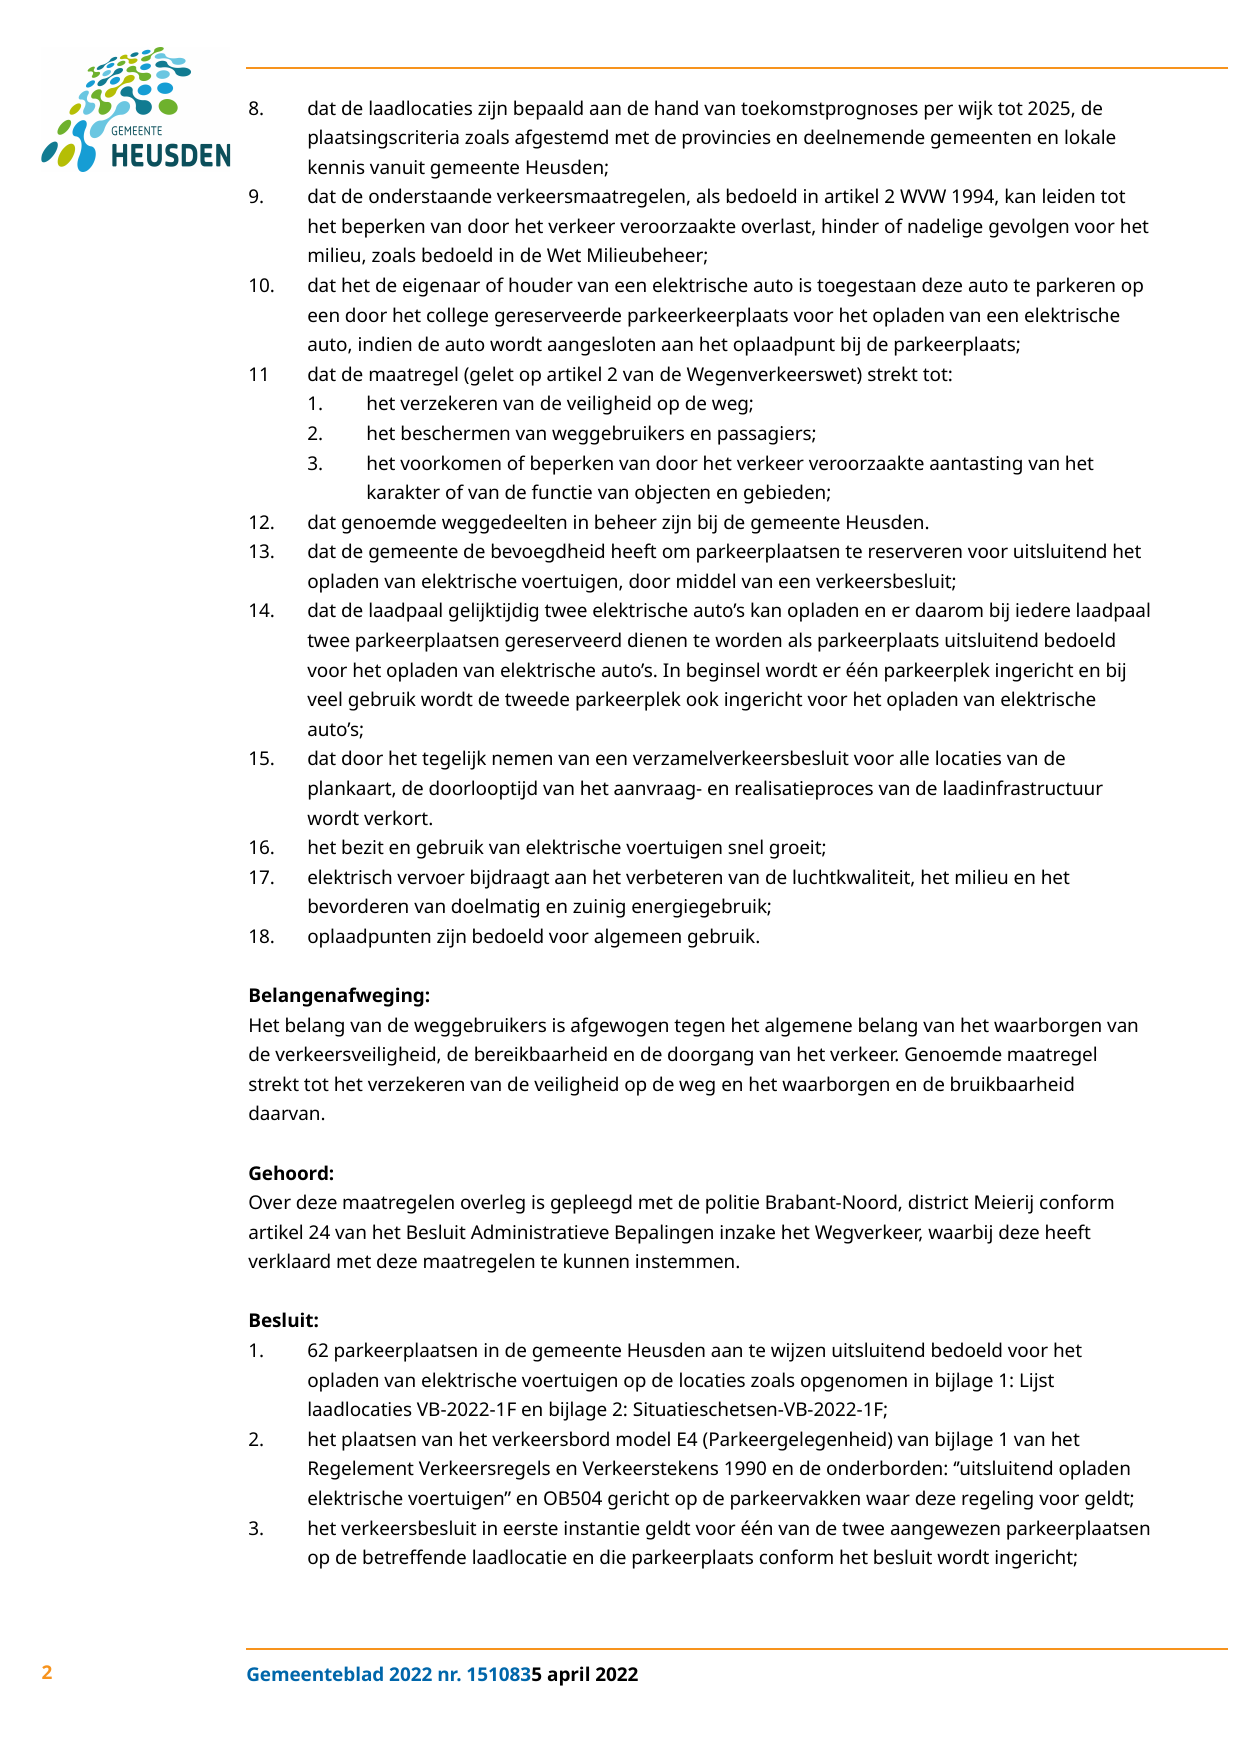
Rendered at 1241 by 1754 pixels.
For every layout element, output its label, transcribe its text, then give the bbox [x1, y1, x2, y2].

list elektrisch vervoer bijdraagt aan het verbeteren van de luchtkwaliteit, het milieu en het bevorderen van doelmatig en zuinig energiegebruik; [248, 864, 1152, 919]
list het bezit en gebruik van elektrische voertuigen snel groeit; [248, 834, 1152, 860]
list het voorkomen of beperken van door het verkeer veroorzaakte aantasting van het karakter of van de functie van objecten en gebieden; [307, 450, 1152, 505]
list dat de laadpaal gelijktijdig twee elektrische auto’s kan opladen en er daarom bij iedere laadpaal twee parkeerplaatsen gereserveerd dienen te worden als parkeerplaats uitsluitend bedoeld voor het opladen van elektrische auto’s. In beginsel wordt er één parkeerplek ingericht en bij veel gebruik wordt de tweede parkeerplek ook ingericht voor het opladen van elektrische auto’s; [248, 598, 1152, 742]
text Belangenafweging: [248, 982, 1152, 1008]
list het beschermen van weggebruikers en passagiers; [307, 420, 1152, 446]
list oplaadpunten zijn bedoeld voor algemeen gebruik. [248, 923, 1152, 949]
text Over deze maatregelen overleg is gepleegd met de politie Brabant-Noord, district Meierij conform artikel 24 van het Besluit Administratieve Bepalingen inzake het Wegverkeer, waarbij deze heeft verklaard met deze maatregelen te kunnen instemmen. [248, 1189, 1152, 1274]
list dat het de eigenaar of houder van een elektrische auto is toegestaan deze auto te parkeren op een door het college gereserveerde parkeerkeerplaats voor het opladen van een elektrische auto, indien de auto wordt aangesloten aan het oplaadpunt bij de parkeerplaats; [248, 272, 1152, 357]
list het verkeersbesluit in eerste instantie geldt voor één van de twee aangewezen parkeerplaatsen op de betreffende laadlocatie en die parkeerplaats conform het besluit wordt ingericht; [248, 1515, 1152, 1570]
picture [41, 47, 231, 172]
list dat de gemeente de bevoegdheid heeft om parkeerplaatsen te reserveren voor uitsluitend het opladen van elektrische voertuigen, door middel van een verkeersbesluit; [248, 538, 1152, 594]
text Het belang van de weggebruikers is afgewogen tegen het algemene belang van het waarborgen van de verkeersveiligheid, de bereikbaarheid en de doorgang van het verkeer. Genoemde maatregel strekt tot het verzekeren van de veiligheid op de weg en het waarborgen en de bruikbaarheid daarvan. [248, 1012, 1152, 1126]
list het plaatsen van het verkeersbord model E4 (Parkeergelegenheid) van bijlage 1 van het Regelement Verkeersregels en Verkeerstekens 1990 en de onderborden: ‘’uitsluitend opladen elektrische voertuigen’’ en OB504 gericht op de parkeervakken waar deze regeling voor geldt; [248, 1426, 1152, 1511]
list 62 parkeerplaatsen in de gemeente Heusden aan te wijzen uitsluitend bedoeld voor het opladen van elektrische voertuigen op de locaties zoals opgenomen in bijlage 1: Lijst laadlocaties VB-2022-1F en bijlage 2: Situatieschetsen-VB-2022-1F; [248, 1337, 1152, 1422]
list dat door het tegelijk nemen van een verzamelverkeersbesluit voor alle locaties van de plankaart, de doorlooptijd van het aanvraag- en realisatieproces van de laadinfrastructuur wordt verkort. [248, 746, 1152, 831]
list het verzekeren van de veiligheid op de weg; [307, 391, 1152, 416]
list dat genoemde weggedeelten in beheer zijn bij de gemeente Heusden. [248, 509, 1152, 535]
list dat de onderstaande verkeersmaatregelen, als bedoeld in artikel 2 WVW 1994, kan leiden tot het beperken van door het verkeer veroorzaakte overlast, hinder of nadelige gevolgen voor het milieu, zoals bedoeld in de Wet Milieubeheer; [248, 183, 1152, 268]
text Gehoord: [248, 1160, 1152, 1186]
list dat de maatregel (gelet op artikel 2 van de Wegenverkeerswet) strekt tot: [248, 361, 1152, 387]
list dat de laadlocaties zijn bepaald aan de hand van toekomstprognoses per wijk tot 2025, de plaatsingscriteria zoals afgestemd met de provincies en deelnemende gemeenten en lokale kennis vanuit gemeente Heusden; [248, 95, 1152, 180]
text Besluit: [248, 1308, 1152, 1333]
